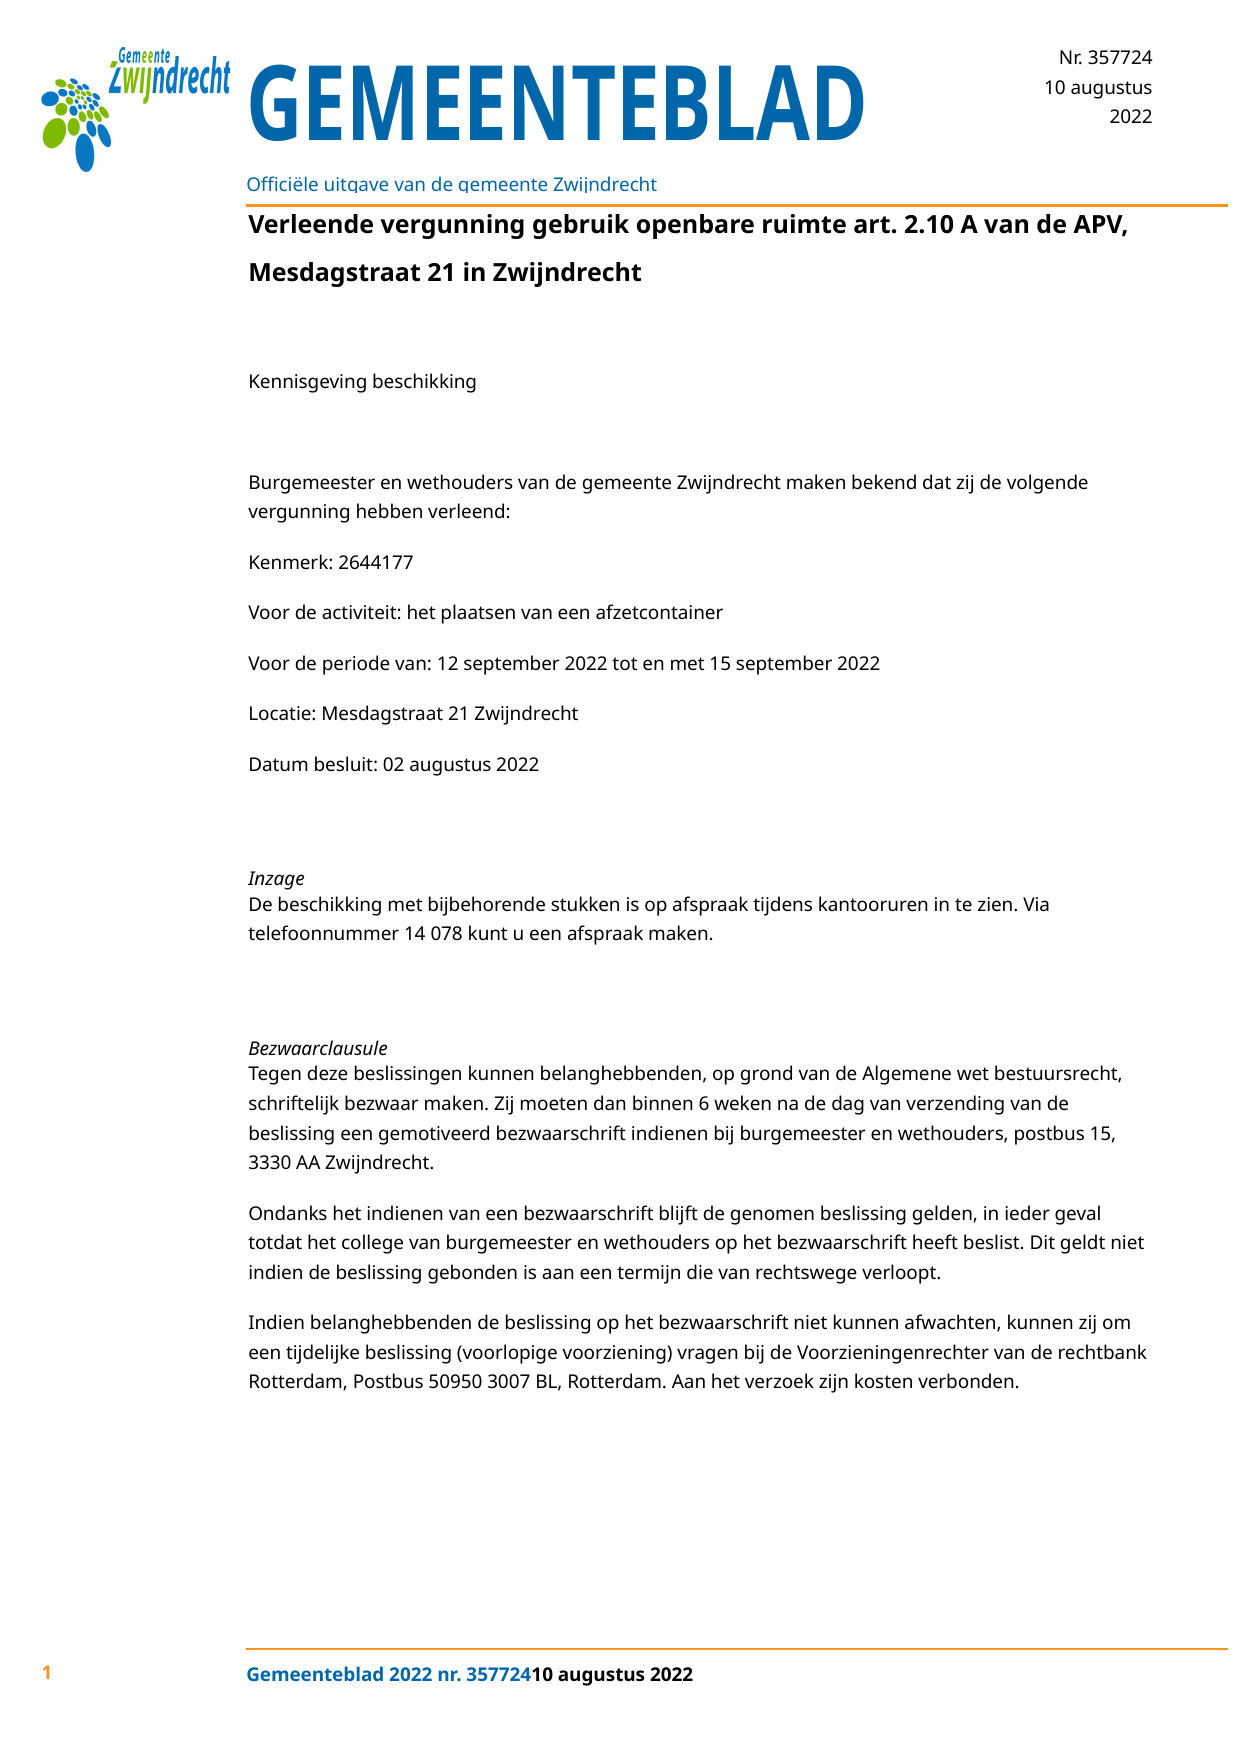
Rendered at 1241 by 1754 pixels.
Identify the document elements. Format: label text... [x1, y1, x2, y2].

picture [41, 47, 231, 172]
text Ondanks het indienen van een bezwaarschrift blijft de genomen beslissing gelden, in ieder geval totdat het college van burgemeester en wethouders op het bezwaarschrift heeft beslist. Dit geldt niet indien de beslissing gebonden is aan een termijn die van rechtswege verloopt. [248, 1200, 1152, 1285]
text Voor de periode van: 12 september 2022 tot en met 15 september 2022 [248, 650, 1152, 676]
text Verleende vergunning gebruik openbare ruimte art. 2.10 A van de APV, Mesdagstraat 21 in Zwijndrecht [248, 207, 1152, 288]
text Burgemeester en wethouders van de gemeente Zwijndrecht maken bekend dat zij de volgende vergunning hebben verleend: [248, 469, 1152, 524]
text Voor de activiteit: het plaatsen van een afzetcontainer [248, 599, 1152, 625]
text Datum besluit: 02 augustus 2022 [248, 751, 1152, 777]
text De beschikking met bijbehorende stukken is op afspraak tijdens kantooruren in te zien. Via telefoonnummer 14 078 kunt u een afspraak maken. [248, 891, 1152, 946]
text Inzage [248, 865, 1152, 891]
text Kennisgeving beschikking [248, 368, 1152, 394]
text Locatie: Mesdagstraat 21 Zwijndrecht [248, 700, 1152, 726]
text Bezwaarclausule [248, 1035, 1152, 1061]
text Indien belanghebbenden de beslissing op het bezwaarschrift niet kunnen afwachten, kunnen zij om een tijdelijke beslissing (voorlopige voorziening) vragen bij de Voorzieningenrechter van de rechtbank Rotterdam, Postbus 50950 3007 BL, Rotterdam. Aan het verzoek zijn kosten verbonden. [248, 1309, 1152, 1394]
text Kenmerk: 2644177 [248, 549, 1152, 575]
text Tegen deze beslissingen kunnen belanghebbenden, op grond van de Algemene wet bestuursrecht, schriftelijk bezwaar maken. Zij moeten dan binnen 6 weken na de dag van verzending van de beslissing een gemotiveerd bezwaarschrift indienen bij burgemeester en wethouders, postbus 15, 3330 AA Zwijndrecht. [248, 1061, 1152, 1175]
